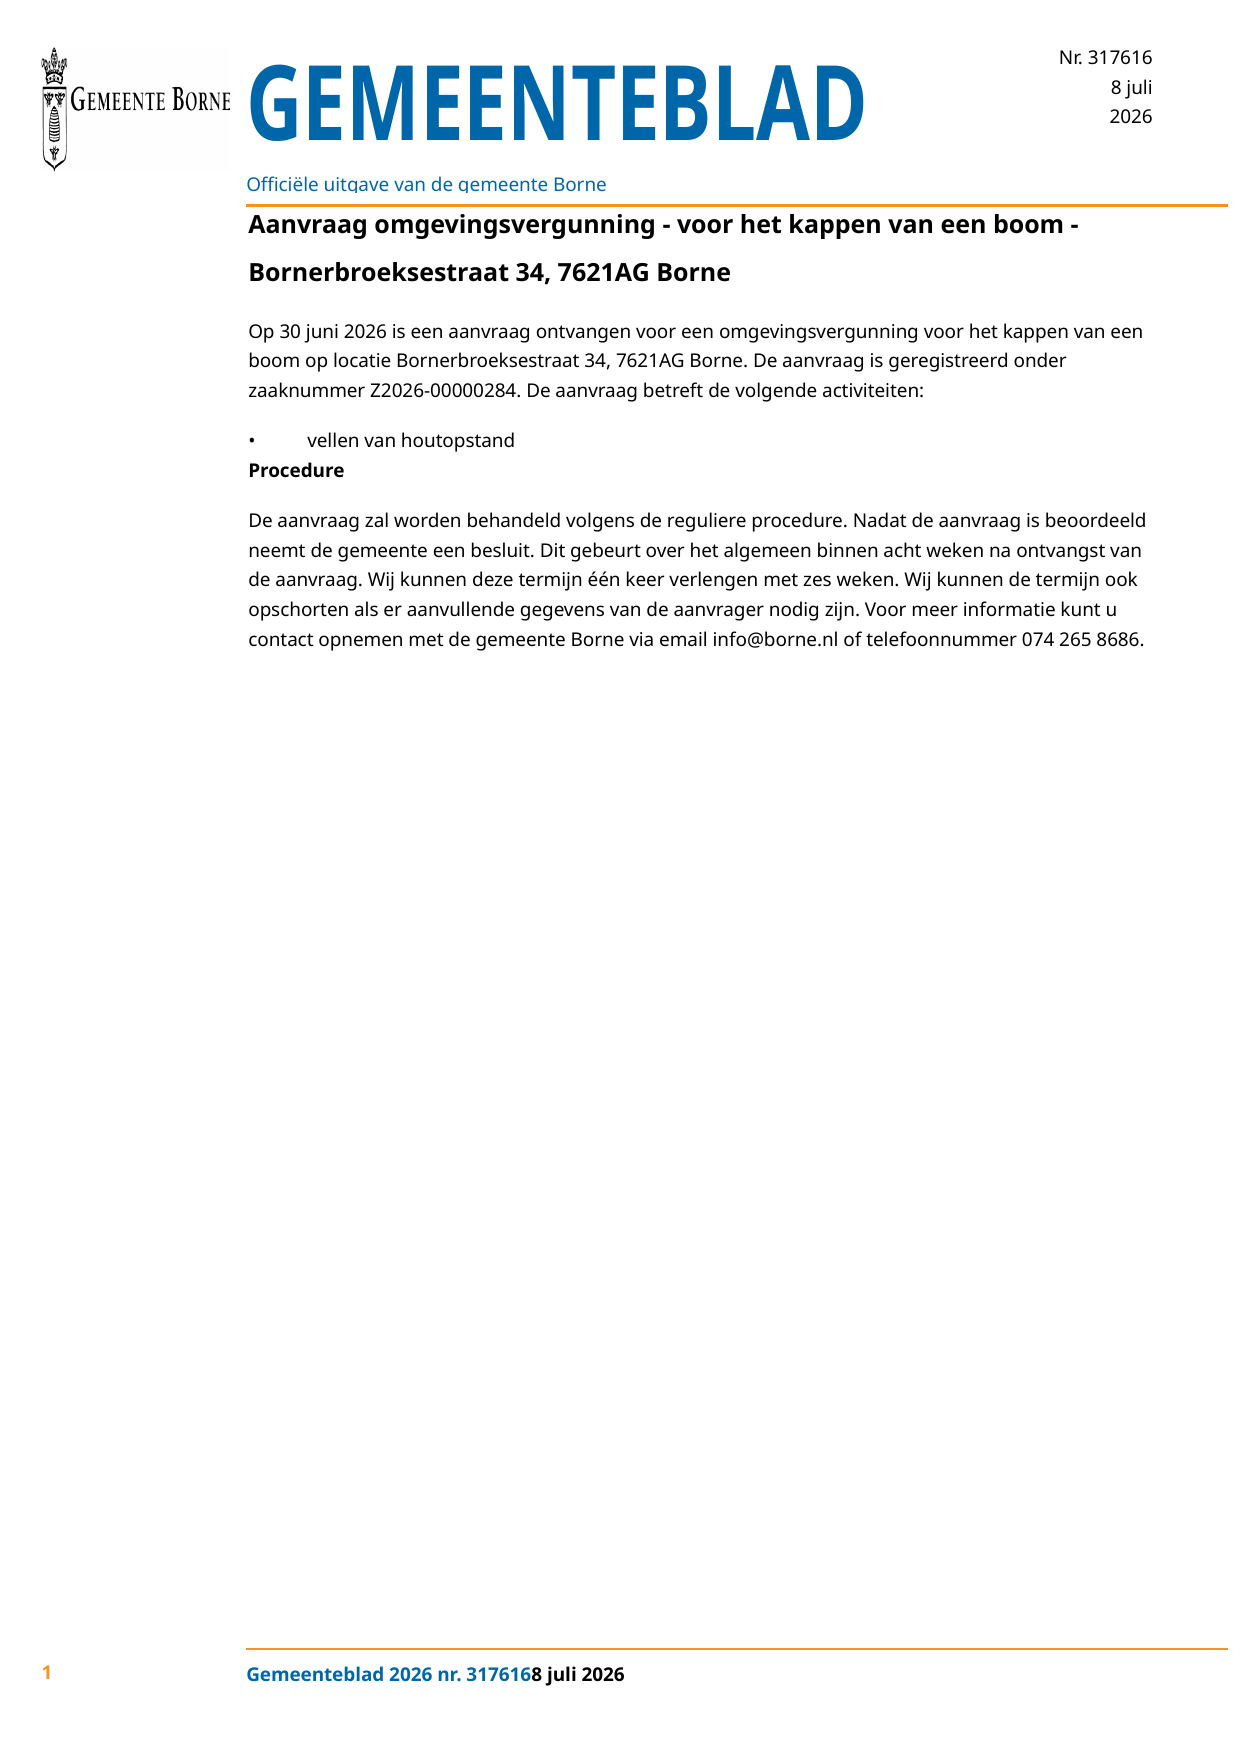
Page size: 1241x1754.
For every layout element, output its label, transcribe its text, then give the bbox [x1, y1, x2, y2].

text Aanvraag omgevingsvergunning - voor het kappen van een boom - Bornerbroeksestraat 34, 7621AG Borne [248, 207, 1152, 288]
text Op 30 juni 2026 is een aanvraag ontvangen voor een omgevingsvergunning voor het kappen van een boom op locatie Bornerbroeksestraat 34, 7621AG Borne. De aanvraag is geregistreerd onder zaaknummer Z2026-00000284. De aanvraag betreft de volgende activiteiten: [248, 318, 1152, 403]
text Procedure [248, 457, 1152, 483]
text De aanvraag zal worden behandeld volgens de reguliere procedure. Nadat de aanvraag is beoordeeld neemt de gemeente een besluit. Dit gebeurt over het algemeen binnen acht weken na ontvangst van de aanvraag. Wij kunnen deze termijn één keer verlengen met zes weken. Wij kunnen de termijn ook opschorten als er aanvullende gegevens van de aanvrager nodig zijn. Voor meer informatie kunt u contact opnemen met de gemeente Borne via email info@borne.nl of telefoonnummer 074 265 8686. [248, 507, 1152, 652]
list vellen van houtopstand [248, 427, 1152, 453]
picture [41, 47, 231, 172]
